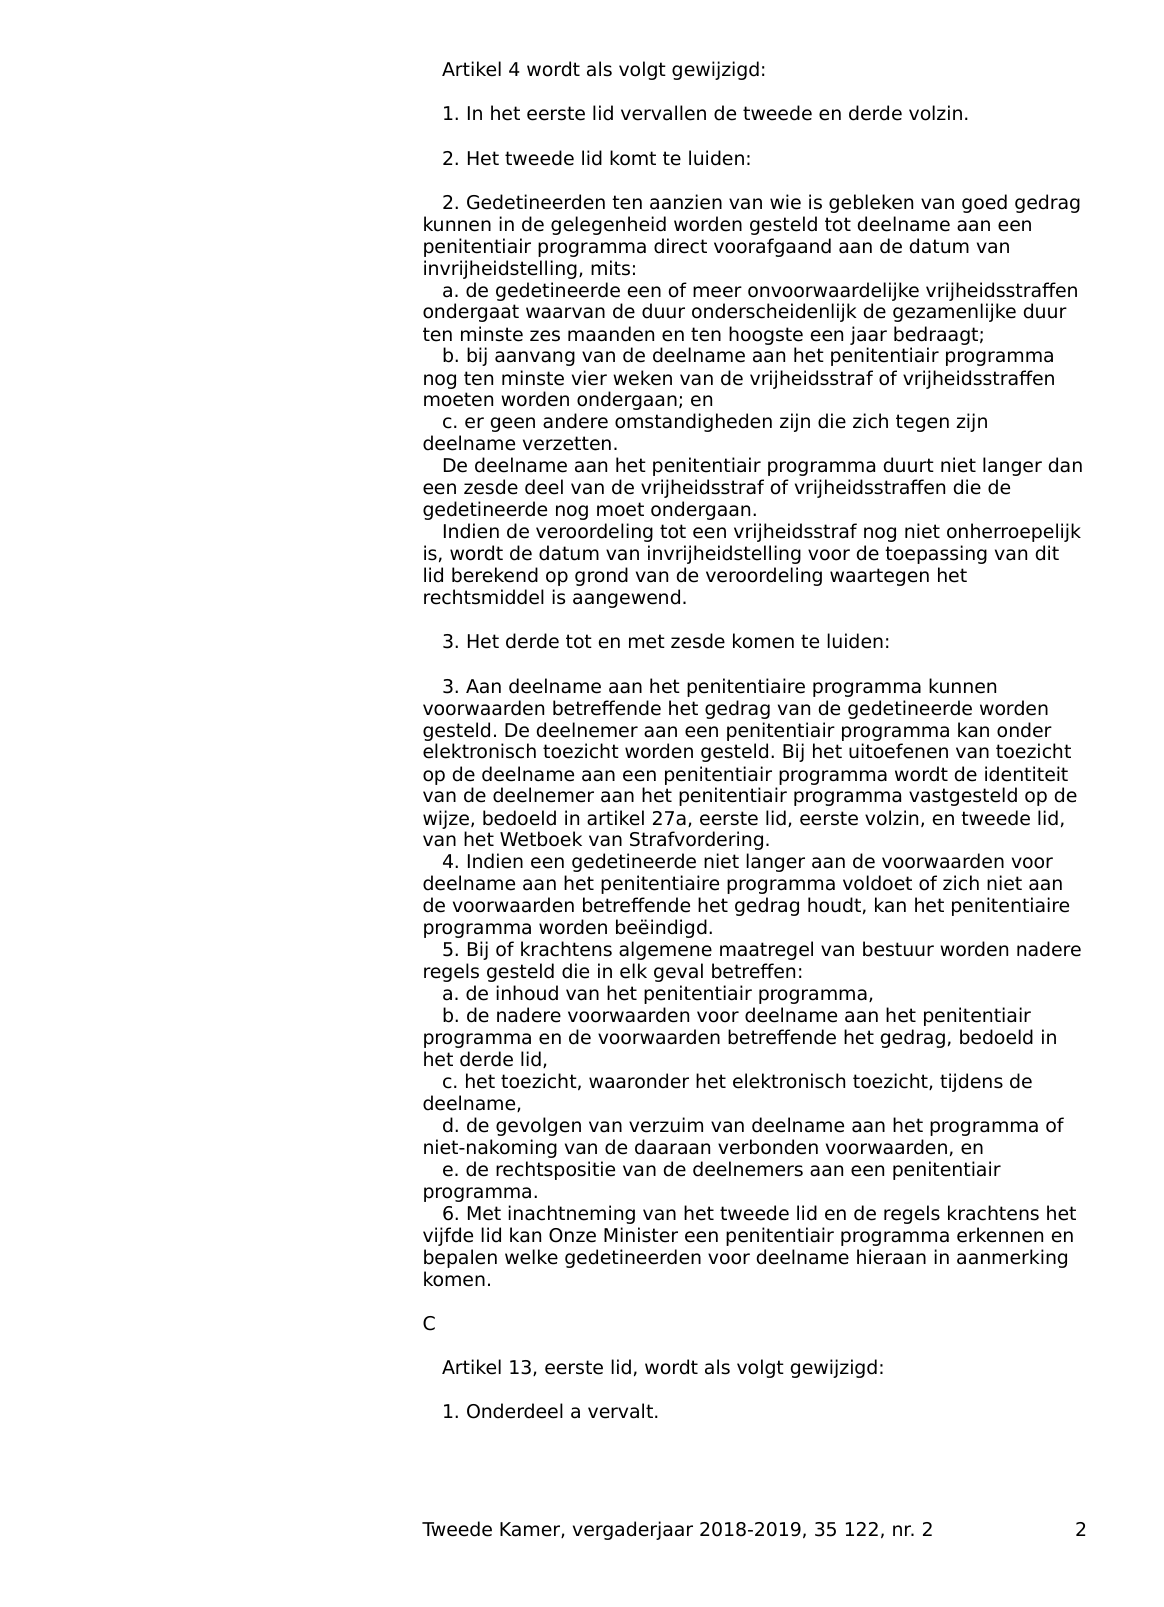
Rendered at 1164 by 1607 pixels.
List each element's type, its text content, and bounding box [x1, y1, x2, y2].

text e. de rechtspositie van de deelnemers aan een penitentiair programma. [422, 1159, 1087, 1203]
text 3. Aan deelname aan het penitentiaire programma kunnen voorwaarden betreffende het gedrag van de gedetineerde worden gesteld. De deelnemer aan een penitentiair programma kan onder elektronisch toezicht worden gesteld. Bij het uitoefenen van toezicht op de deelname aan een penitentiair programma wordt de identiteit van de deelnemer aan het penitentiair programma vastgesteld op de wijze, bedoeld in artikel 27a, eerste lid, eerste volzin, en tweede lid, van het Wetboek van Strafvordering. [422, 676, 1087, 851]
text 2. Het tweede lid komt te luiden: [422, 147, 1087, 169]
text Artikel 13, eerste lid, wordt als volgt gewijzigd: [422, 1357, 1087, 1379]
text d. de gevolgen van verzuim van deelname aan het programma of niet-nakoming van de daaraan verbonden voorwaarden, en [422, 1115, 1087, 1159]
text 1. Onderdeel a vervalt. [422, 1401, 1087, 1423]
text De deelname aan het penitentiair programma duurt niet langer dan een zesde deel van de vrijheidsstraf of vrijheidsstraffen die de gedetineerde nog moet ondergaan. [422, 455, 1087, 521]
text 1. In het eerste lid vervallen de tweede en derde volzin. [422, 103, 1087, 125]
text C [422, 1313, 1087, 1335]
text a. de gedetineerde een of meer onvoorwaardelijke vrijheidsstraffen ondergaat waarvan de duur onderscheidenlijk de gezamenlijke duur ten minste zes maanden en ten hoogste een jaar bedraagt; [422, 279, 1087, 345]
text 5. Bij of krachtens algemene maatregel van bestuur worden nadere regels gesteld die in elk geval betreffen: [422, 939, 1087, 983]
text b. de nadere voorwaarden voor deelname aan het penitentiair programma en de voorwaarden betreffende het gedrag, bedoeld in het derde lid, [422, 1005, 1087, 1071]
text 3. Het derde tot en met zesde komen te luiden: [422, 631, 1087, 653]
text Indien de veroordeling tot een vrijheidsstraf nog niet onherroepelijk is, wordt de datum van invrijheidstelling voor de toepassing van dit lid berekend op grond van de veroordeling waartegen het rechtsmiddel is aangewend. [422, 521, 1087, 609]
text c. er geen andere omstandigheden zijn die zich tegen zijn deelname verzetten. [422, 411, 1087, 455]
text 2. Gedetineerden ten aanzien van wie is gebleken van goed gedrag kunnen in de gelegenheid worden gesteld tot deelname aan een penitentiair programma direct voorafgaand aan de datum van invrijheidstelling, mits: [422, 192, 1087, 279]
text 4. Indien een gedetineerde niet langer aan de voorwaarden voor deelname aan het penitentiaire programma voldoet of zich niet aan de voorwaarden betreffende het gedrag houdt, kan het penitentiaire programma worden beëindigd. [422, 851, 1087, 939]
text 6. Met inachtneming van het tweede lid en de regels krachtens het vijfde lid kan Onze Minister een penitentiair programma erkennen en bepalen welke gedetineerden voor deelname hieraan in aanmerking komen. [422, 1203, 1087, 1291]
text a. de inhoud van het penitentiair programma, [422, 983, 1087, 1005]
text b. bij aanvang van de deelname aan het penitentiair programma nog ten minste vier weken van de vrijheidsstraf of vrijheidsstraffen moeten worden ondergaan; en [422, 345, 1087, 411]
text Artikel 4 wordt als volgt gewijzigd: [422, 59, 1087, 81]
text c. het toezicht, waaronder het elektronisch toezicht, tijdens de deelname, [422, 1071, 1087, 1115]
